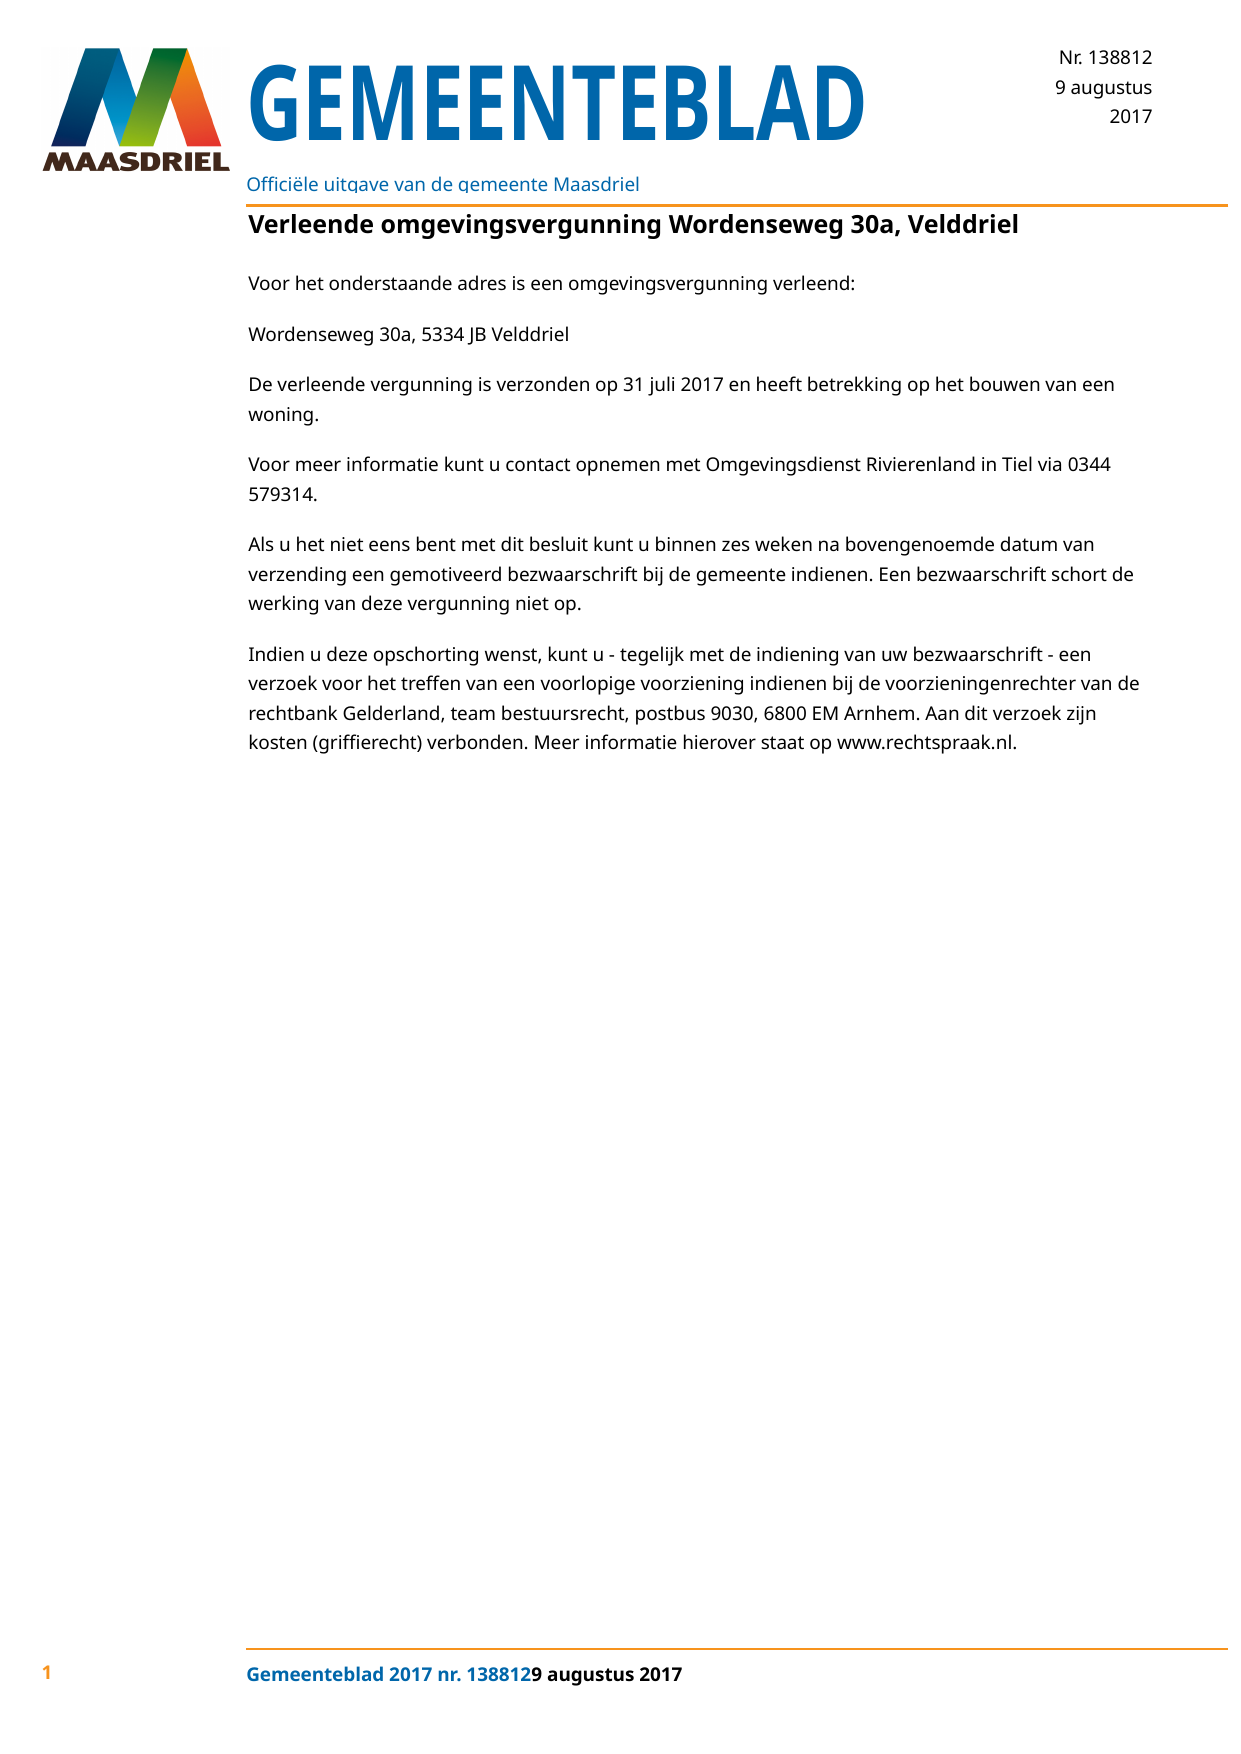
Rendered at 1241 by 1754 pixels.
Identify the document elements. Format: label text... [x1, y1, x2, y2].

picture [41, 47, 231, 172]
text Verleende omgevingsvergunning Wordenseweg 30a, Velddriel [248, 207, 1152, 241]
text Wordenseweg 30a, 5334 JB Velddriel [248, 321, 1152, 346]
text Indien u deze opschorting wenst, kunt u - tegelijk met de indiening van uw bezwaarschrift - een verzoek voor het treffen van een voorlopige voorziening indienen bij de voorzieningenrechter van de rechtbank Gelderland, team bestuursrecht, postbus 9030, 6800 EM Arnhem. Aan dit verzoek zijn kosten (griffierecht) verbonden. Meer informatie hierover staat op www.rechtspraak.nl. [248, 641, 1152, 755]
text Voor meer informatie kunt u contact opnemen met Omgevingsdienst Rivierenland in Tiel via 0344 579314. [248, 451, 1152, 506]
text Als u het niet eens bent met dit besluit kunt u binnen zes weken na bovengenoemde datum van verzending een gemotiveerd bezwaarschrift bij de gemeente indienen. Een bezwaarschrift schort de werking van deze vergunning niet op. [248, 531, 1152, 616]
text Voor het onderstaande adres is een omgevingsvergunning verleend: [248, 270, 1152, 296]
text De verleende vergunning is verzonden op 31 juli 2017 en heeft betrekking op het bouwen van een woning. [248, 371, 1152, 426]
